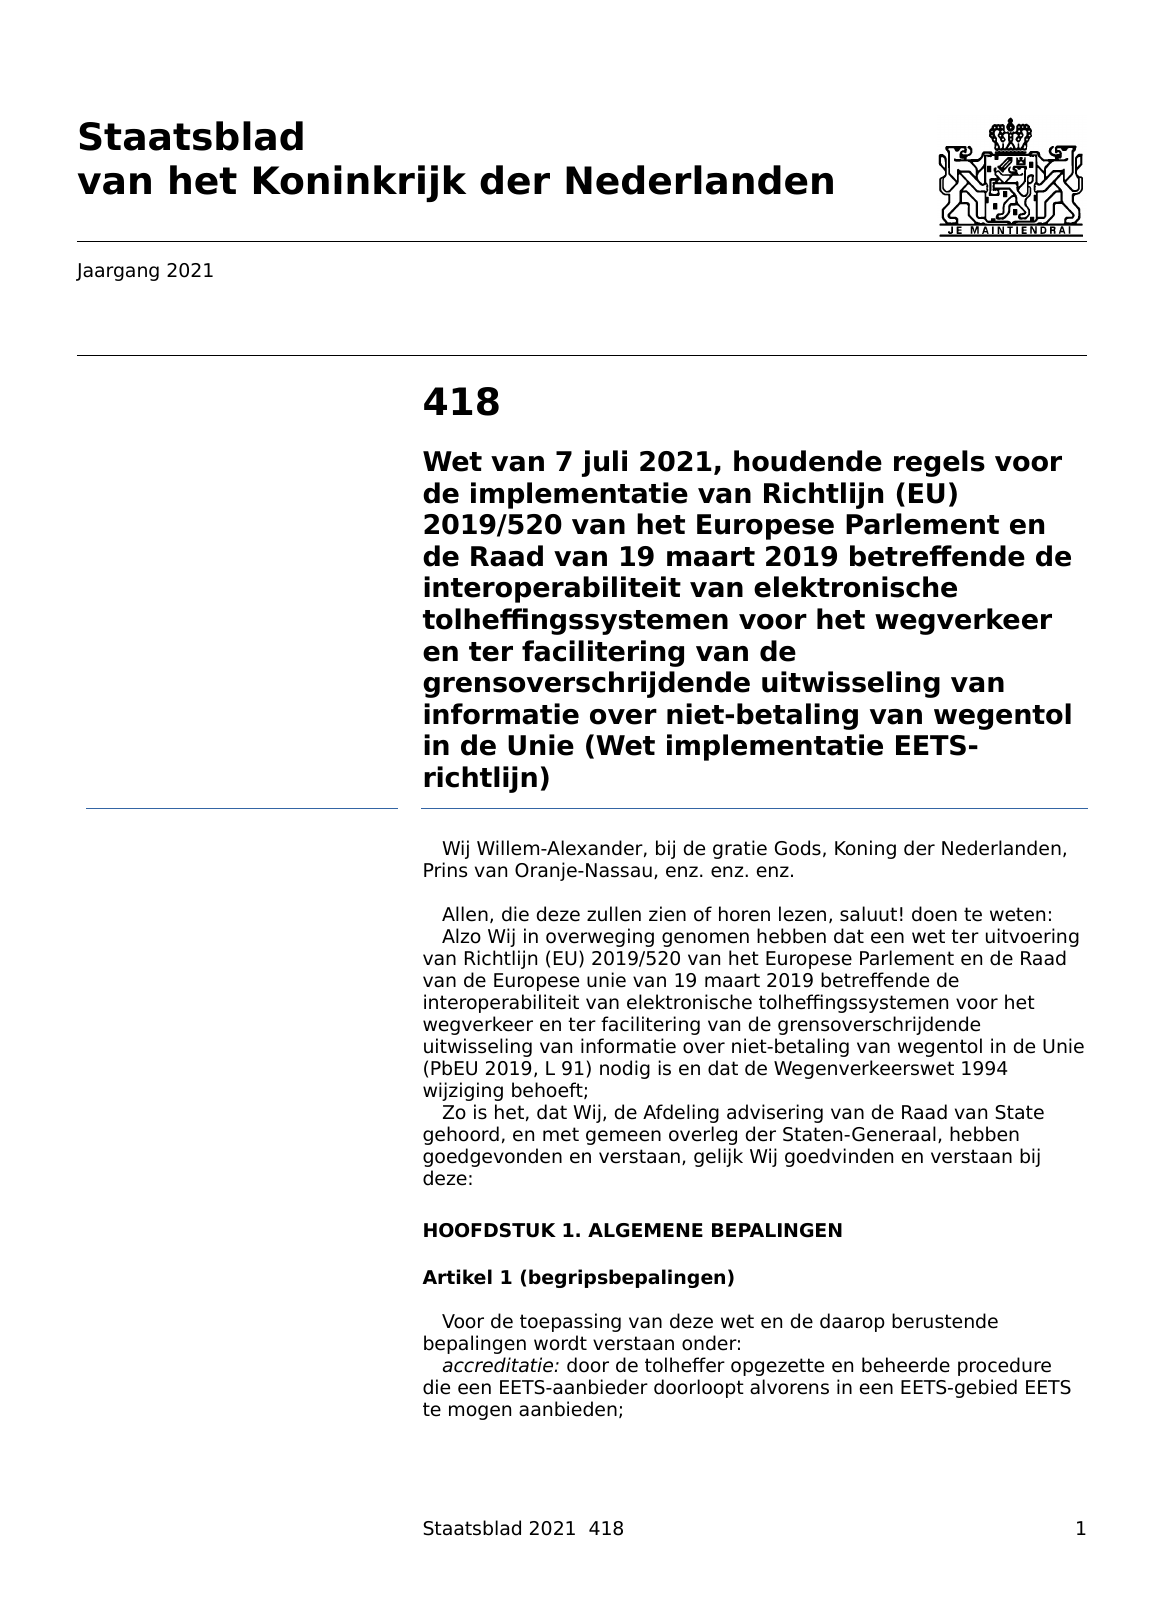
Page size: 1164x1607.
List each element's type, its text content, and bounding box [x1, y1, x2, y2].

text Wet van 7 juli 2021, houdende regels voor de implementatie van Richtlijn (EU) 2019/520 van het Europese Parlement en de Raad van 19 maart 2019 betreffende de interoperabiliteit van elektronische tolheffingssystemen voor het wegverkeer en ter facilitering van de grensoverschrijdende uitwisseling van informatie over niet-betaling van wegentol in de Unie (Wet implementatie EETS-richtlijn) [422, 447, 1087, 794]
text Allen, die deze zullen zien of horen lezen, saluut! doen te weten: [422, 904, 1087, 926]
text Alzo Wij in overweging genomen hebben dat een wet ter uitvoering van Richtlijn (EU) 2019/520 van het Europese Parlement en de Raad van de Europese unie van 19 maart 2019 betreffende de interoperabiliteit van elektronische tolheffingssystemen voor het wegverkeer en ter facilitering van de grensoverschrijdende uitwisseling van informatie over niet-betaling van wegentol in de Unie (PbEU 2019, L 91) nodig is en dat de Wegenverkeerswet 1994 wijziging behoeft; [422, 926, 1087, 1102]
subtitle 418 [422, 381, 1087, 424]
text accreditatie: door de tolheffer opgezette en beheerde procedure die een EETS-aanbieder doorloopt alvorens in een EETS-gebied EETS te mogen aanbieden; [422, 1355, 1087, 1421]
text Voor de toepassing van deze wet en de daarop berustende bepalingen wordt verstaan onder: [422, 1311, 1087, 1355]
text Zo is het, dat Wij, de Afdeling advisering van de Raad van State gehoord, en met gemeen overleg der Staten-Generaal, hebben goedgevonden en verstaan, gelijk Wij goedvinden en verstaan bij deze: [422, 1102, 1087, 1190]
picture [936, 115, 1087, 240]
table_header Staatsblad van het Koninkrijk der Nederlanden [77, 100, 886, 241]
text Wij Willem-Alexander, bij de gratie Gods, Koning der Nederlanden, Prins van Oranje-Nassau, enz. enz. enz. [422, 838, 1087, 882]
table_cell Jaargang 2021 [77, 242, 1087, 355]
table_header [886, 100, 1087, 241]
subtitle Artikel 1 (begripsbepalingen) [422, 1267, 1087, 1289]
subtitle HOOFDSTUK 1. ALGEMENE BEPALINGEN [422, 1220, 1087, 1242]
